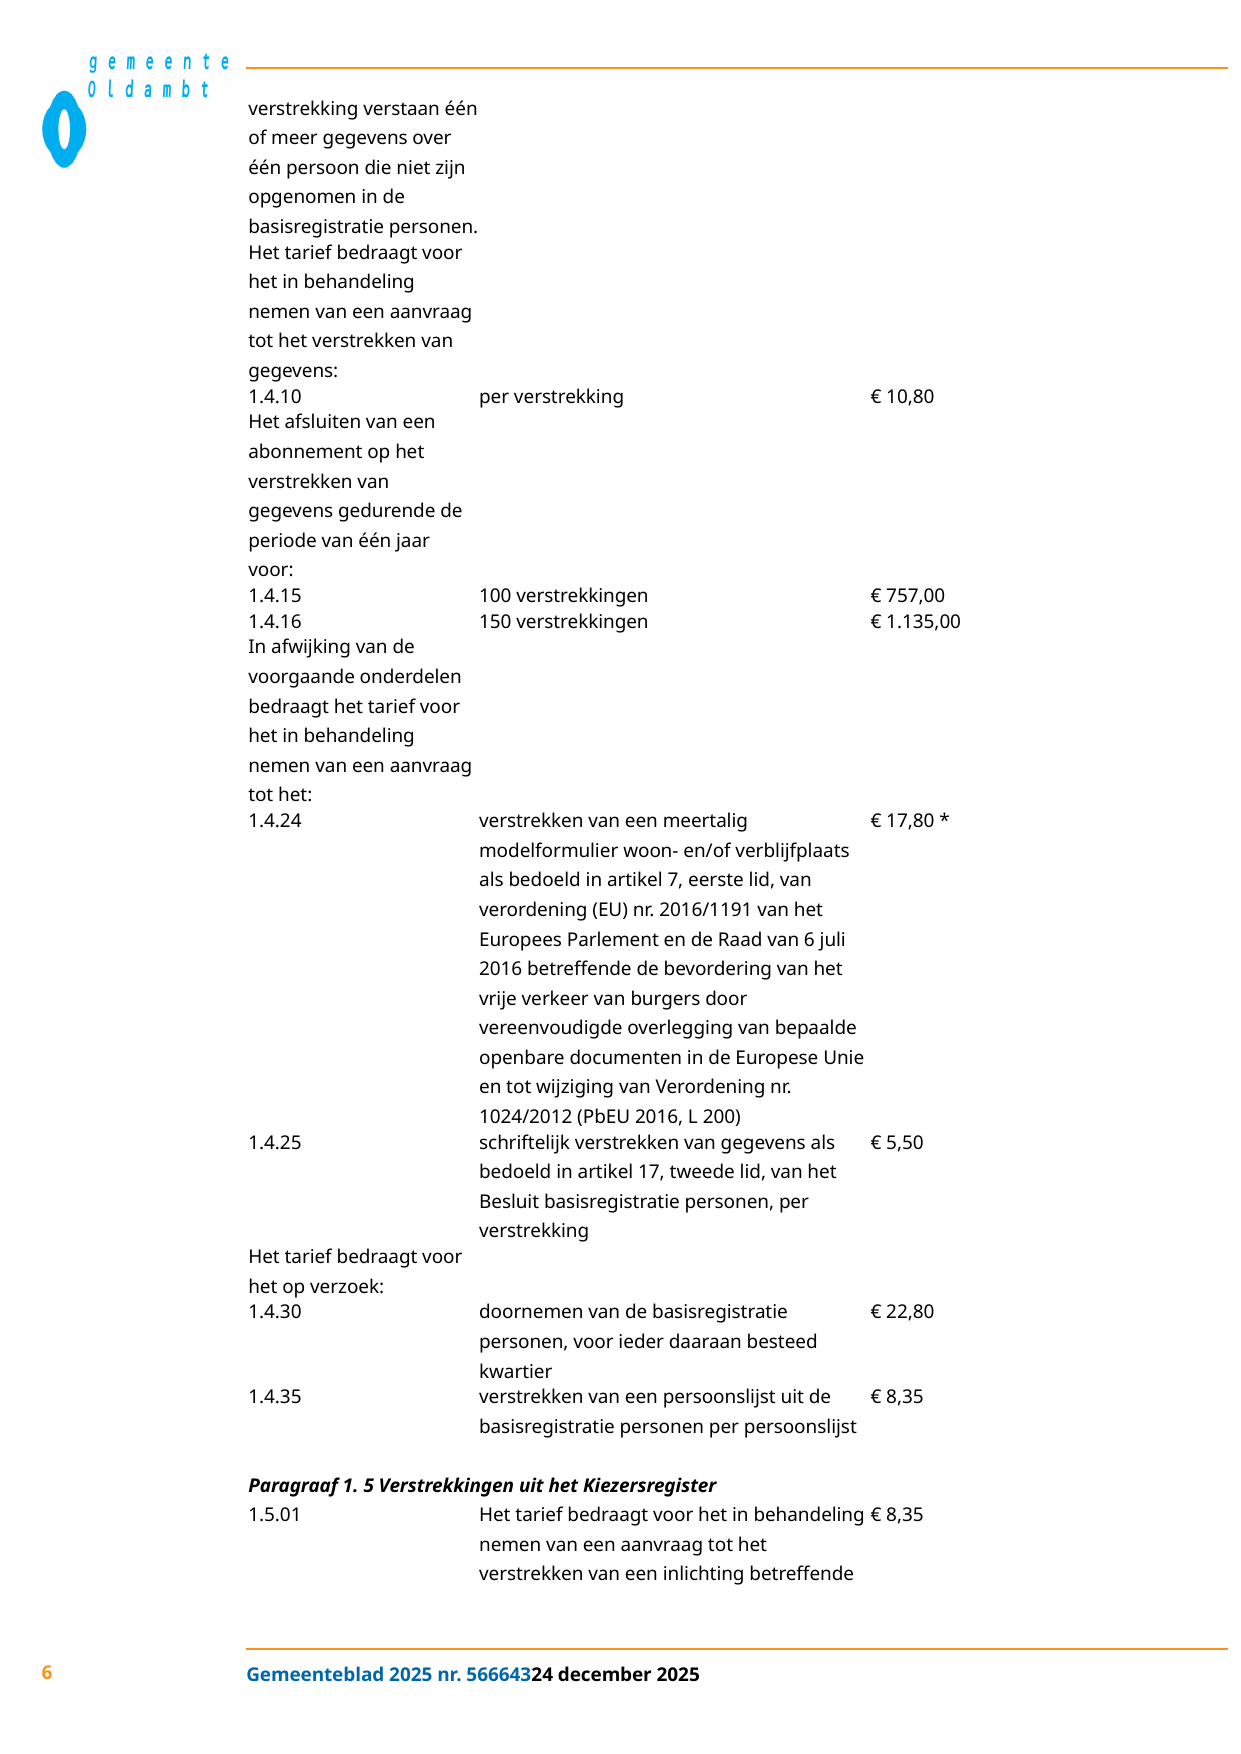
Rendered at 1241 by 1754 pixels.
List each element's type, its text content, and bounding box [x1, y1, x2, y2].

table_cell Het tarief bedraagt voor het in behandeling nemen van een aanvraag tot het verstrekken van gegevens: [248, 239, 479, 383]
table_cell Het afsluiten van een abonnement op het verstrekken van gegevens gedurende de periode van één jaar voor: [248, 409, 479, 582]
table_cell schriftelijk verstrekken van gegevens als bedoeld in artikel 17, tweede lid, van het Besluit basisregistratie personen, per verstrekking [479, 1129, 870, 1243]
table_cell € 17,80 * [870, 808, 1152, 1129]
table_cell verstrekking verstaan één of meer gegevens over één persoon die niet zijn opgenomen in de basisregistratie personen. [248, 95, 479, 239]
table_cell [479, 239, 870, 383]
table_cell € 22,80 [870, 1299, 1152, 1384]
table_cell [870, 239, 1152, 383]
table_header € 8,35 [870, 1501, 1152, 1586]
table_cell doornemen van de basisregistratie personen, voor ieder daaraan besteed kwartier [479, 1299, 870, 1384]
table_header Het tarief bedraagt voor het in behandeling nemen van een aanvraag tot het verstrekken van een inlichting betreffende [479, 1501, 870, 1586]
table_cell 150 verstrekkingen [479, 608, 870, 634]
table_cell [479, 634, 870, 807]
table_cell 100 verstrekkingen [479, 582, 870, 608]
table_cell [479, 409, 870, 582]
table_cell In afwijking van de voorgaande onderdelen bedraagt het tarief voor het in behandeling nemen van een aanvraag tot het: [248, 634, 479, 807]
table_cell verstrekken van een meertalig modelformulier woon- en/of verblijfplaats als bedoeld in artikel 7, eerste lid, van verordening (EU) nr. 2016/1191 van het Europees Parlement en de Raad van 6 juli 2016 betreffende de bevordering van het vrije verkeer van burgers door vereenvoudigde overlegging van bepaalde openbare documenten in de Europese Unie en tot wijziging van Verordening nr. 1024/2012 (PbEU 2016, L 200) [479, 808, 870, 1129]
table_cell per verstrekking [479, 383, 870, 409]
table_cell 1.4.24 [248, 808, 479, 1129]
table_cell [870, 409, 1152, 582]
table_cell 1.4.15 [248, 582, 479, 608]
table_cell 1.4.25 [248, 1129, 479, 1243]
table_cell [870, 634, 1152, 807]
table_cell € 5,50 [870, 1129, 1152, 1243]
table_cell verstrekken van een persoonslijst uit de basisregistratie personen per persoonslijst [479, 1384, 870, 1439]
text Paragraaf 1. 5 Verstrekkingen uit het Kiezersregister [248, 1472, 1152, 1497]
table_cell [870, 95, 1152, 239]
table_cell 1.4.10 [248, 383, 479, 409]
table_cell [479, 1244, 870, 1299]
table_header 1.5.01 [248, 1501, 479, 1586]
table_cell [479, 95, 870, 239]
table_cell € 8,35 [870, 1384, 1152, 1439]
table_cell 1.4.16 [248, 608, 479, 634]
table_cell 1.4.30 [248, 1299, 479, 1384]
table_cell € 1.135,00 [870, 608, 1152, 634]
table_cell 1.4.35 [248, 1384, 479, 1439]
table_cell Het tarief bedraagt voor het op verzoek: [248, 1244, 479, 1299]
table_cell € 10,80 [870, 383, 1152, 409]
table_cell [870, 1244, 1152, 1299]
table_cell € 757,00 [870, 582, 1152, 608]
picture [41, 47, 231, 172]
